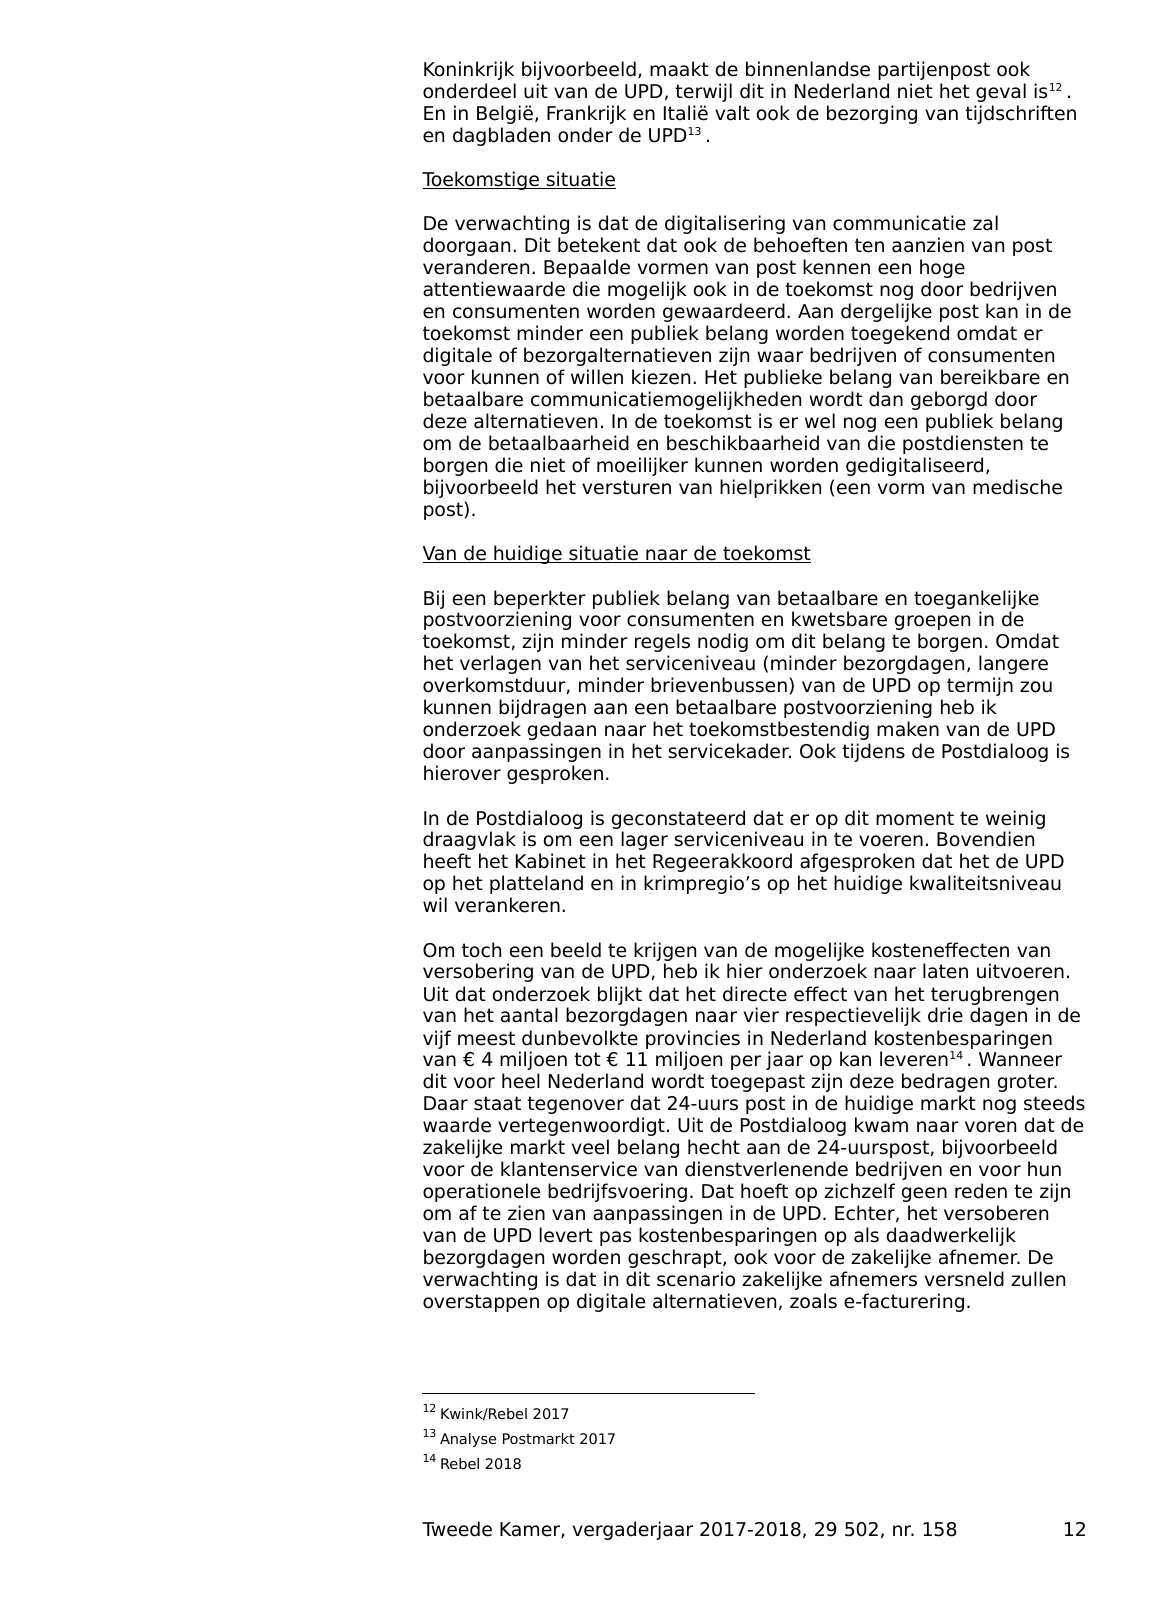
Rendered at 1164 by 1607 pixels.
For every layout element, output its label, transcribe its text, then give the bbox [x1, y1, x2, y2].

subtitle Van de huidige situatie naar de toekomst [422, 543, 1087, 565]
text Rebel 2018 [422, 1452, 1087, 1474]
subtitle Toekomstige situatie [422, 169, 1087, 191]
text Kwink/Rebel 2017 [422, 1402, 1087, 1424]
text Bij een beperkter publiek belang van betaalbare en toegankelijke postvoorziening voor consumenten en kwetsbare groepen in de toekomst, zijn minder regels nodig om dit belang te borgen. Omdat het verlagen van het serviceniveau (minder bezorgdagen, langere overkomstduur, minder brievenbussen) van de UPD op termijn zou kunnen bijdragen aan een betaalbare postvoorziening heb ik onderzoek gedaan naar het toekomstbestendig maken van de UPD door aanpassingen in het servicekader. Ook tijdens de Postdialoog is hierover gesproken. [422, 587, 1087, 785]
text Koninkrijk bijvoorbeeld, maakt de binnenlandse partijenpost ook onderdeel uit van de UPD, terwijl dit in Nederland niet het geval is. En in België, Frankrijk en Italië valt ook de bezorging van tijdschriften en dagbladen onder de UPD. [422, 59, 1087, 147]
text Analyse Postmarkt 2017 [422, 1427, 1087, 1449]
text Om toch een beeld te krijgen van de mogelijke kosteneffecten van versobering van de UPD, heb ik hier onderzoek naar laten uitvoeren. Uit dat onderzoek blijkt dat het directe effect van het terugbrengen van het aantal bezorgdagen naar vier respectievelijk drie dagen in de vijf meest dunbevolkte provincies in Nederland kostenbesparingen van € 4 miljoen tot € 11 miljoen per jaar op kan leveren. Wanneer dit voor heel Nederland wordt toegepast zijn deze bedragen groter. Daar staat tegenover dat 24-uurs post in de huidige markt nog steeds waarde vertegenwoordigt. Uit de Postdialoog kwam naar voren dat de zakelijke markt veel belang hecht aan de 24-uurspost, bijvoorbeeld voor de klantenservice van dienstverlenende bedrijven en voor hun operationele bedrijfsvoering. Dat hoeft op zichzelf geen reden te zijn om af te zien van aanpassingen in de UPD. Echter, het versoberen van de UPD levert pas kostenbesparingen op als daadwerkelijk bezorgdagen worden geschrapt, ook voor de zakelijke afnemer. De verwachting is dat in dit scenario zakelijke afnemers versneld zullen overstappen op digitale alternatieven, zoals e-facturering. [422, 939, 1087, 1313]
text In de Postdialoog is geconstateerd dat er op dit moment te weinig draagvlak is om een lager serviceniveau in te voeren. Bovendien heeft het Kabinet in het Regeerakkoord afgesproken dat het de UPD op het platteland en in krimpregio’s op het huidige kwaliteitsniveau wil verankeren. [422, 807, 1087, 917]
text De verwachting is dat de digitalisering van communicatie zal doorgaan. Dit betekent dat ook de behoeften ten aanzien van post veranderen. Bepaalde vormen van post kennen een hoge attentiewaarde die mogelijk ook in de toekomst nog door bedrijven en consumenten worden gewaardeerd. Aan dergelijke post kan in de toekomst minder een publiek belang worden toegekend omdat er digitale of bezorgalternatieven zijn waar bedrijven of consumenten voor kunnen of willen kiezen. Het publieke belang van bereikbare en betaalbare communicatiemogelijkheden wordt dan geborgd door deze alternatieven. In de toekomst is er wel nog een publiek belang om de betaalbaarheid en beschikbaarheid van die postdiensten te borgen die niet of moeilijker kunnen worden gedigitaliseerd, bijvoorbeeld het versturen van hielprikken (een vorm van medische post). [422, 213, 1087, 521]
